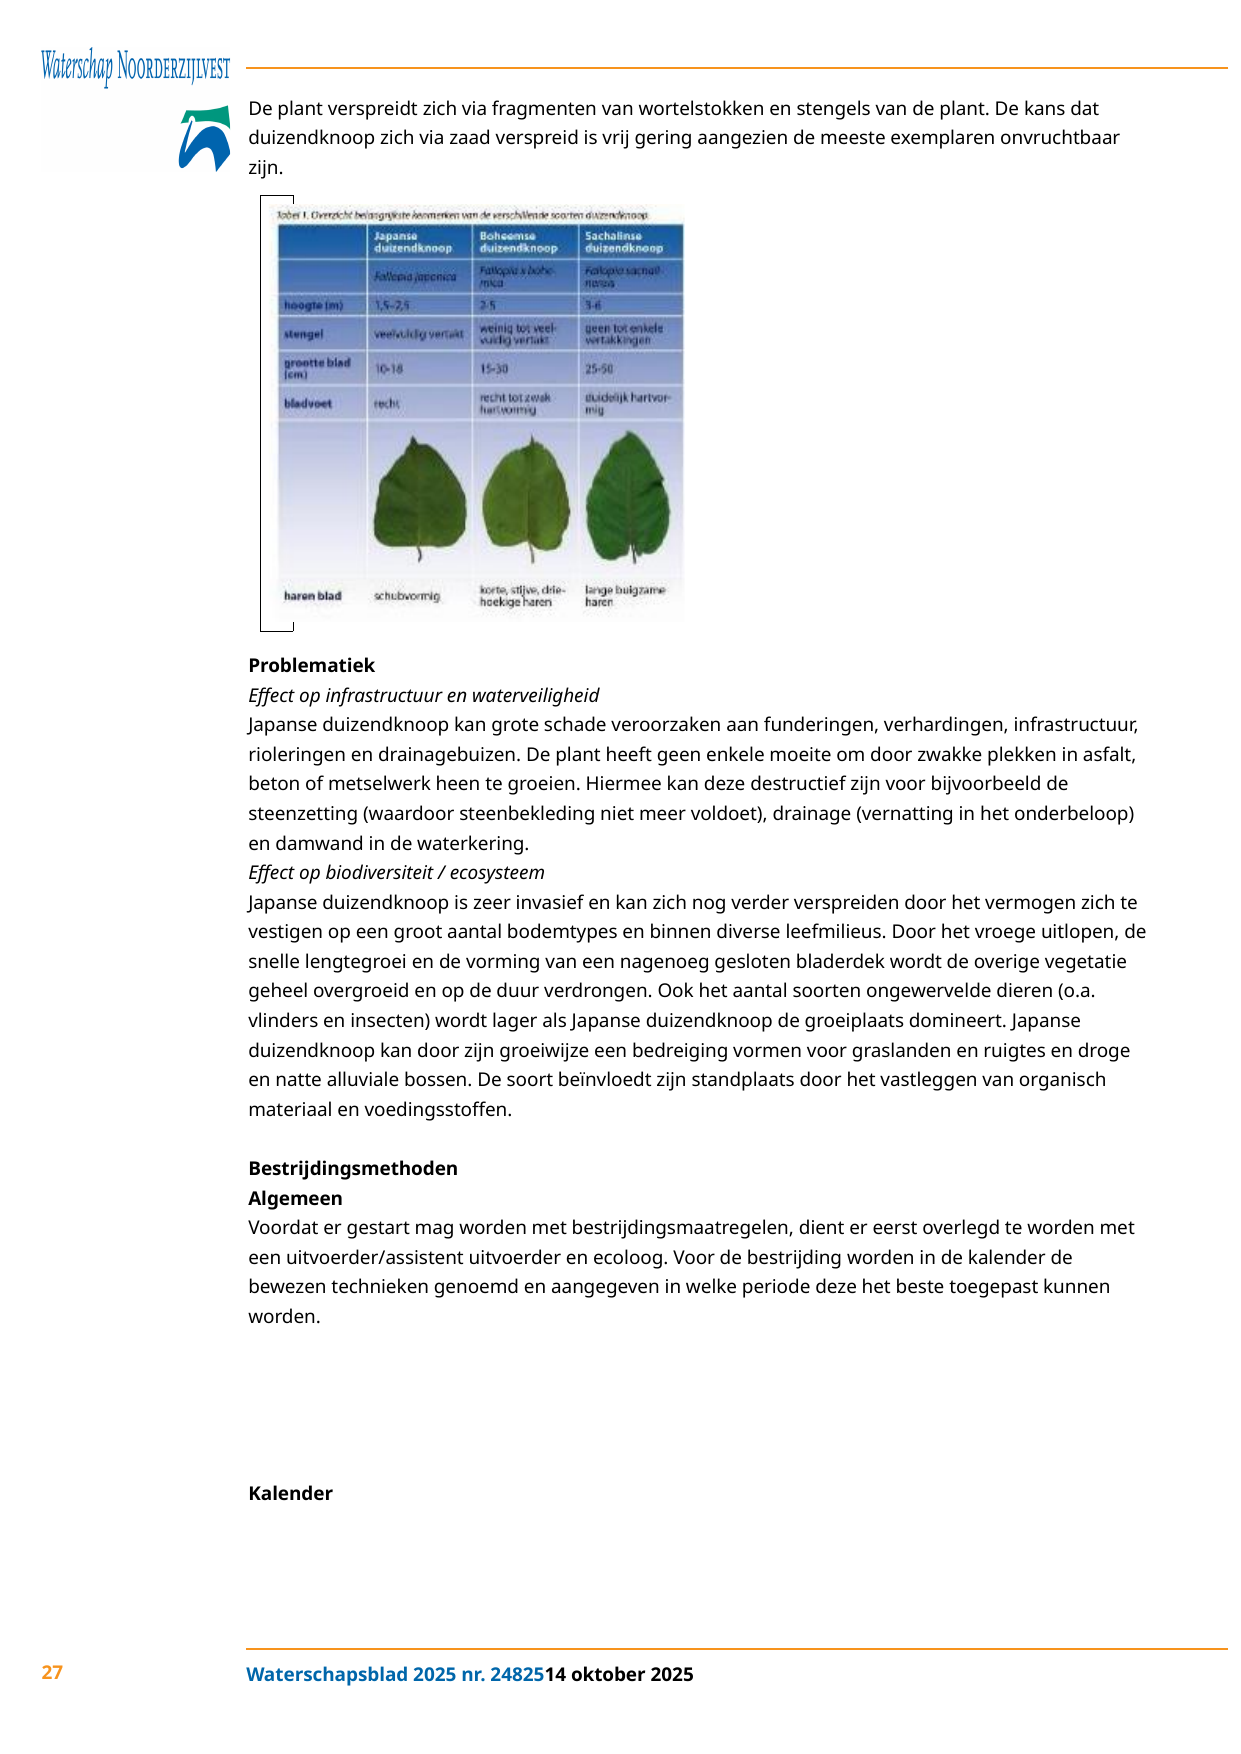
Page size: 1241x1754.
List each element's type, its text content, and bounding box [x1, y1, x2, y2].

text Effect op biodiversiteit / ecosysteem [248, 859, 1152, 885]
text De plant verspreidt zich via fragmenten van wortelstokken en stengels van de plant. De kans dat duizendknoop zich via zaad verspreid is vrij gering aangezien de meeste exemplaren onvruchtbaar zijn. [248, 95, 1152, 180]
text Algemeen [248, 1185, 1152, 1210]
picture [41, 47, 231, 172]
picture [268, 204, 685, 622]
text Voordat er gestart mag worden met bestrijdingsmaatregelen, dient er eerst overlegd te worden met een uitvoerder/assistent uitvoerder en ecoloog. Voor de bestrijding worden in de kalender de bewezen technieken genoemd en aangegeven in welke periode deze het beste toegepast kunnen worden. [248, 1214, 1152, 1329]
text Effect op infrastructuur en waterveiligheid [248, 682, 1152, 707]
text Bestrijdingsmethoden [248, 1155, 1152, 1181]
text Problematiek [248, 652, 1152, 678]
text Kalender [248, 1481, 1152, 1506]
text Japanse duizendknoop is zeer invasief en kan zich nog verder verspreiden door het vermogen zich te vestigen op een groot aantal bodemtypes en binnen diverse leefmilieus. Door het vroege uitlopen, de snelle lengtegroei en de vorming van een nagenoeg gesloten bladerdek wordt de overige vegetatie geheel overgroeid en op de duur verdrongen. Ook het aantal soorten ongewervelde dieren (o.a. vlinders en insecten) wordt lager als Japanse duizendknoop de groeiplaats domineert. Japanse duizendknoop kan door zijn groeiwijze een bedreiging vormen voor graslanden en ruigtes en droge en natte alluviale bossen. De soort beïnvloedt zijn standplaats door het vastleggen van organisch materiaal en voedingsstoffen. [248, 889, 1152, 1122]
text Japanse duizendknoop kan grote schade veroorzaken aan funderingen, verhardingen, infrastructuur, rioleringen en drainagebuizen. De plant heeft geen enkele moeite om door zwakke plekken in asfalt, beton of metselwerk heen te groeien. Hiermee kan deze destructief zijn voor bijvoorbeeld de steenzetting (waardoor steenbekleding niet meer voldoet), drainage (vernatting in het onderbeloop) en damwand in de waterkering. [248, 711, 1152, 855]
